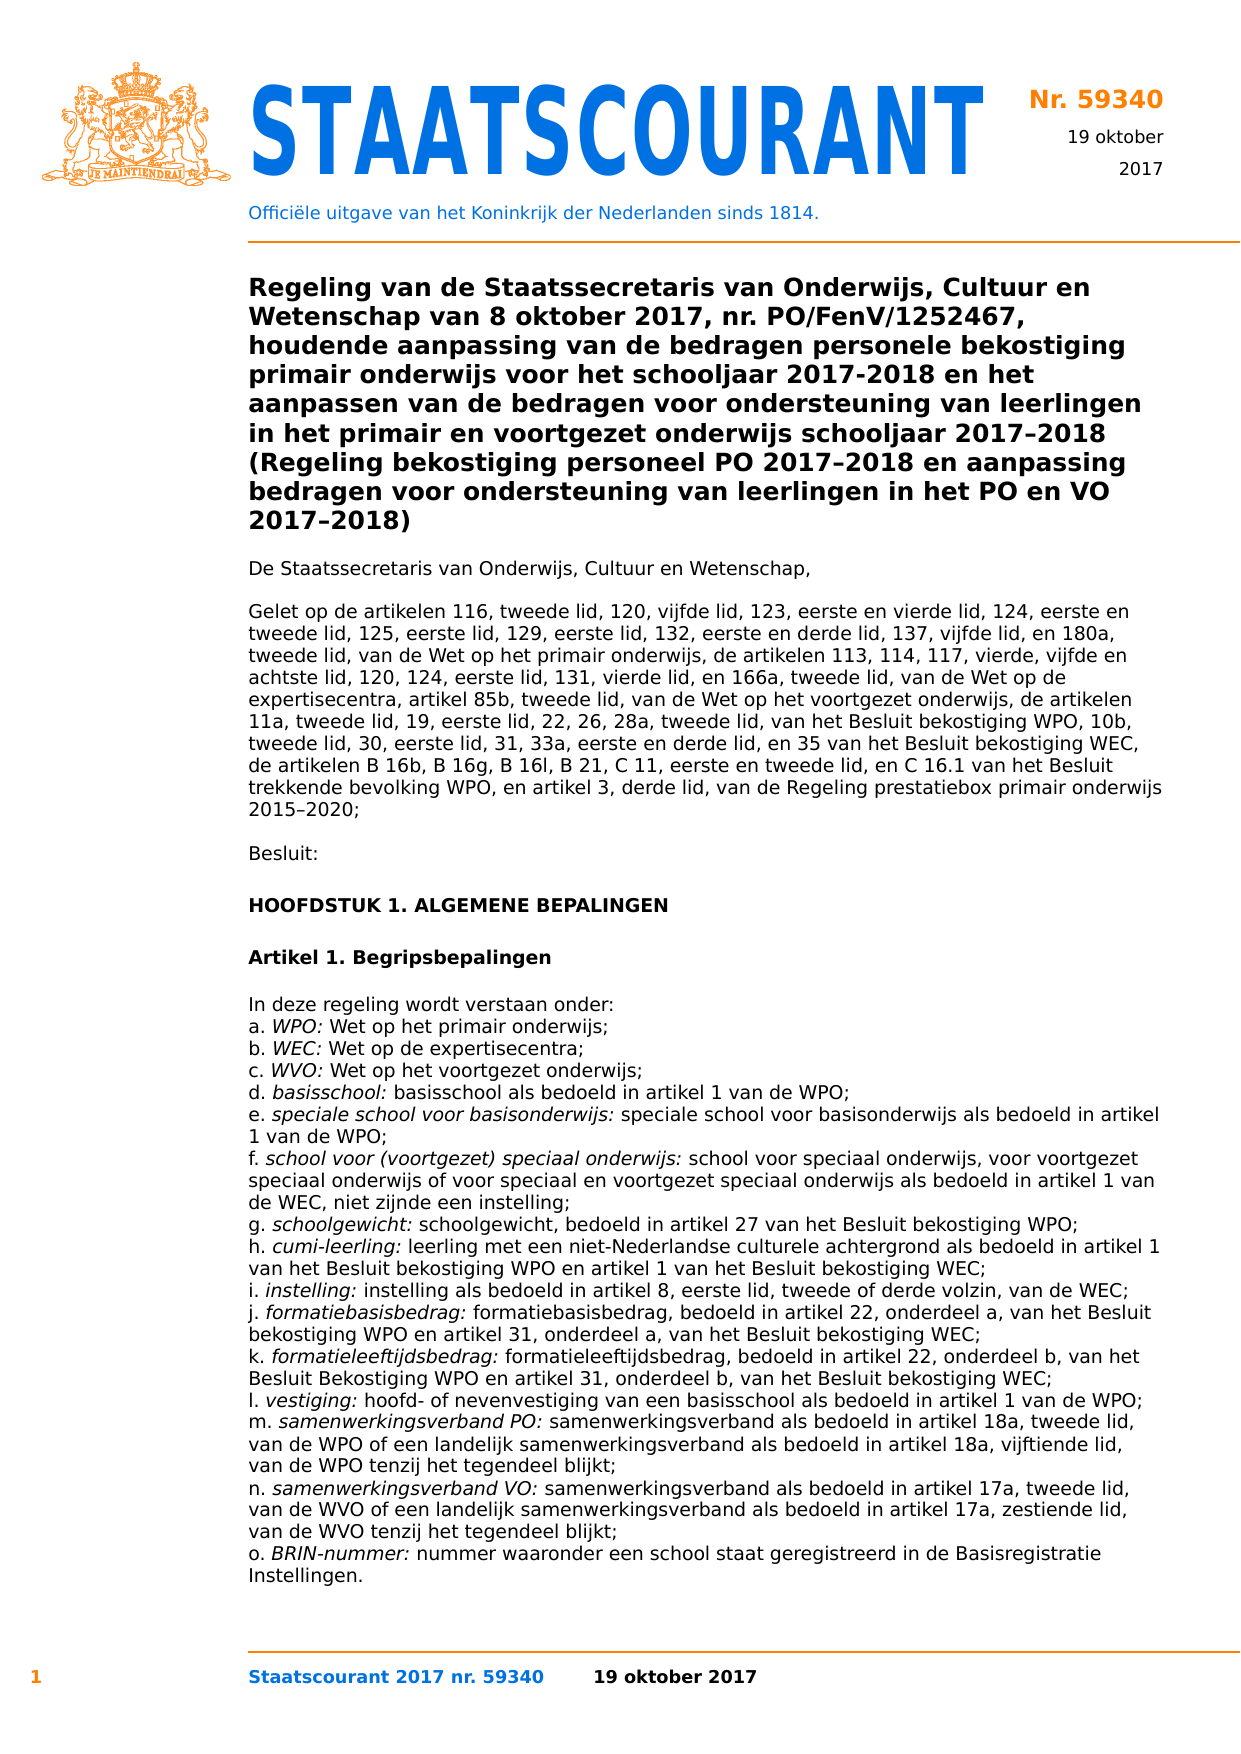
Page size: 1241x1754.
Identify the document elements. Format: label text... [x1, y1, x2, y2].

table_cell Officiële uitgave van het Koninkrijk der Nederlanden sinds 1814. [248, 203, 1240, 241]
text i. instelling: instelling als bedoeld in artikel 8, eerste lid, tweede of derde volzin, van de WEC; [248, 1279, 1163, 1302]
text m. samenwerkingsverband PO: samenwerkingsverband als bedoeld in artikel 18a, tweede lid, van de WPO of een landelijk samenwerkingsverband als bedoeld in artikel 18a, vijftiende lid, van de WPO tenzij het tegendeel blijkt; [248, 1411, 1163, 1477]
subtitle Regeling van de Staatssecretaris van Onderwijs, Cultuur en Wetenschap van 8 oktober 2017, nr. PO/FenV/1252467, houdende aanpassing van de bedragen personele bekostiging primair onderwijs voor het schooljaar 2017-2018 en het aanpassen van de bedragen voor ondersteuning van leerlingen in het primair en voortgezet onderwijs schooljaar 2017–2018 (Regeling bekostiging personeel PO 2017–2018 en aanpassing bedragen voor ondersteuning van leerlingen in het PO en VO 2017–2018) [248, 273, 1163, 536]
subtitle Artikel 1. Begripsbepalingen [248, 947, 1163, 969]
text j. formatiebasisbedrag: formatiebasisbedrag, bedoeld in artikel 22, onderdeel a, van het Besluit bekostiging WPO en artikel 31, onderdeel a, van het Besluit bekostiging WEC; [248, 1302, 1163, 1346]
text Gelet op de artikelen 116, tweede lid, 120, vijfde lid, 123, eerste en vierde lid, 124, eerste en tweede lid, 125, eerste lid, 129, eerste lid, 132, eerste en derde lid, 137, vijfde lid, en 180a, tweede lid, van de Wet op het primair onderwijs, de artikelen 113, 114, 117, vierde, vijfde en achtste lid, 120, 124, eerste lid, 131, vierde lid, en 166a, tweede lid, van de Wet op de expertisecentra, artikel 85b, tweede lid, van de Wet op het voortgezet onderwijs, de artikelen 11a, tweede lid, 19, eerste lid, 22, 26, 28a, tweede lid, van het Besluit bekostiging WPO, 10b, tweede lid, 30, eerste lid, 31, 33a, eerste en derde lid, en 35 van het Besluit bekostiging WEC, de artikelen B 16b, B 16g, B 16l, B 21, C 11, eerste en tweede lid, en C 16.1 van het Besluit trekkende bevolking WPO, en artikel 3, derde lid, van de Regeling prestatiebox primair onderwijs 2015–2020; [248, 601, 1163, 821]
table_header [25, 62, 248, 241]
table_cell 19 oktober [998, 121, 1240, 153]
text k. formatieleeftijdsbedrag: formatieleeftijdsbedrag, bedoeld in artikel 22, onderdeel b, van het Besluit Bekostiging WPO en artikel 31, onderdeel b, van het Besluit bekostiging WEC; [248, 1346, 1163, 1389]
text b. WEC: Wet op de expertisecentra; [248, 1038, 1163, 1060]
picture [41, 62, 231, 186]
subtitle HOOFDSTUK 1. ALGEMENE BEPALINGEN [248, 895, 1163, 917]
text a. WPO: Wet op het primair onderwijs; [248, 1016, 1163, 1038]
text In deze regeling wordt verstaan onder: [248, 994, 1163, 1016]
text Besluit: [248, 843, 1163, 865]
table_cell 2017 [998, 153, 1240, 203]
text n. samenwerkingsverband VO: samenwerkingsverband als bedoeld in artikel 17a, tweede lid, van de WVO of een landelijk samenwerkingsverband als bedoeld in artikel 17a, zestiende lid, van de WVO tenzij het tegendeel blijkt; [248, 1477, 1163, 1543]
text o. BRIN-nummer: nummer waaronder een school staat geregistreerd in de Basisregistratie Instellingen. [248, 1543, 1163, 1587]
text d. basisschool: basisschool als bedoeld in artikel 1 van de WPO; [248, 1082, 1163, 1104]
table_header STAATSCOURANT [248, 62, 998, 203]
table_header Nr. 59340 [998, 62, 1240, 121]
text h. cumi-leerling: leerling met een niet-Nederlandse culturele achtergrond als bedoeld in artikel 1 van het Besluit bekostiging WPO en artikel 1 van het Besluit bekostiging WEC; [248, 1236, 1163, 1279]
text f. school voor (voortgezet) speciaal onderwijs: school voor speciaal onderwijs, voor voortgezet speciaal onderwijs of voor speciaal en voortgezet speciaal onderwijs als bedoeld in artikel 1 van de WEC, niet zijnde een instelling; [248, 1148, 1163, 1214]
text l. vestiging: hoofd- of nevenvestiging van een basisschool als bedoeld in artikel 1 van de WPO; [248, 1389, 1163, 1411]
text e. speciale school voor basisonderwijs: speciale school voor basisonderwijs als bedoeld in artikel 1 van de WPO; [248, 1104, 1163, 1148]
text g. schoolgewicht: schoolgewicht, bedoeld in artikel 27 van het Besluit bekostiging WPO; [248, 1214, 1163, 1236]
text De Staatssecretaris van Onderwijs, Cultuur en Wetenschap, [248, 557, 1163, 579]
text c. WVO: Wet op het voortgezet onderwijs; [248, 1060, 1163, 1082]
